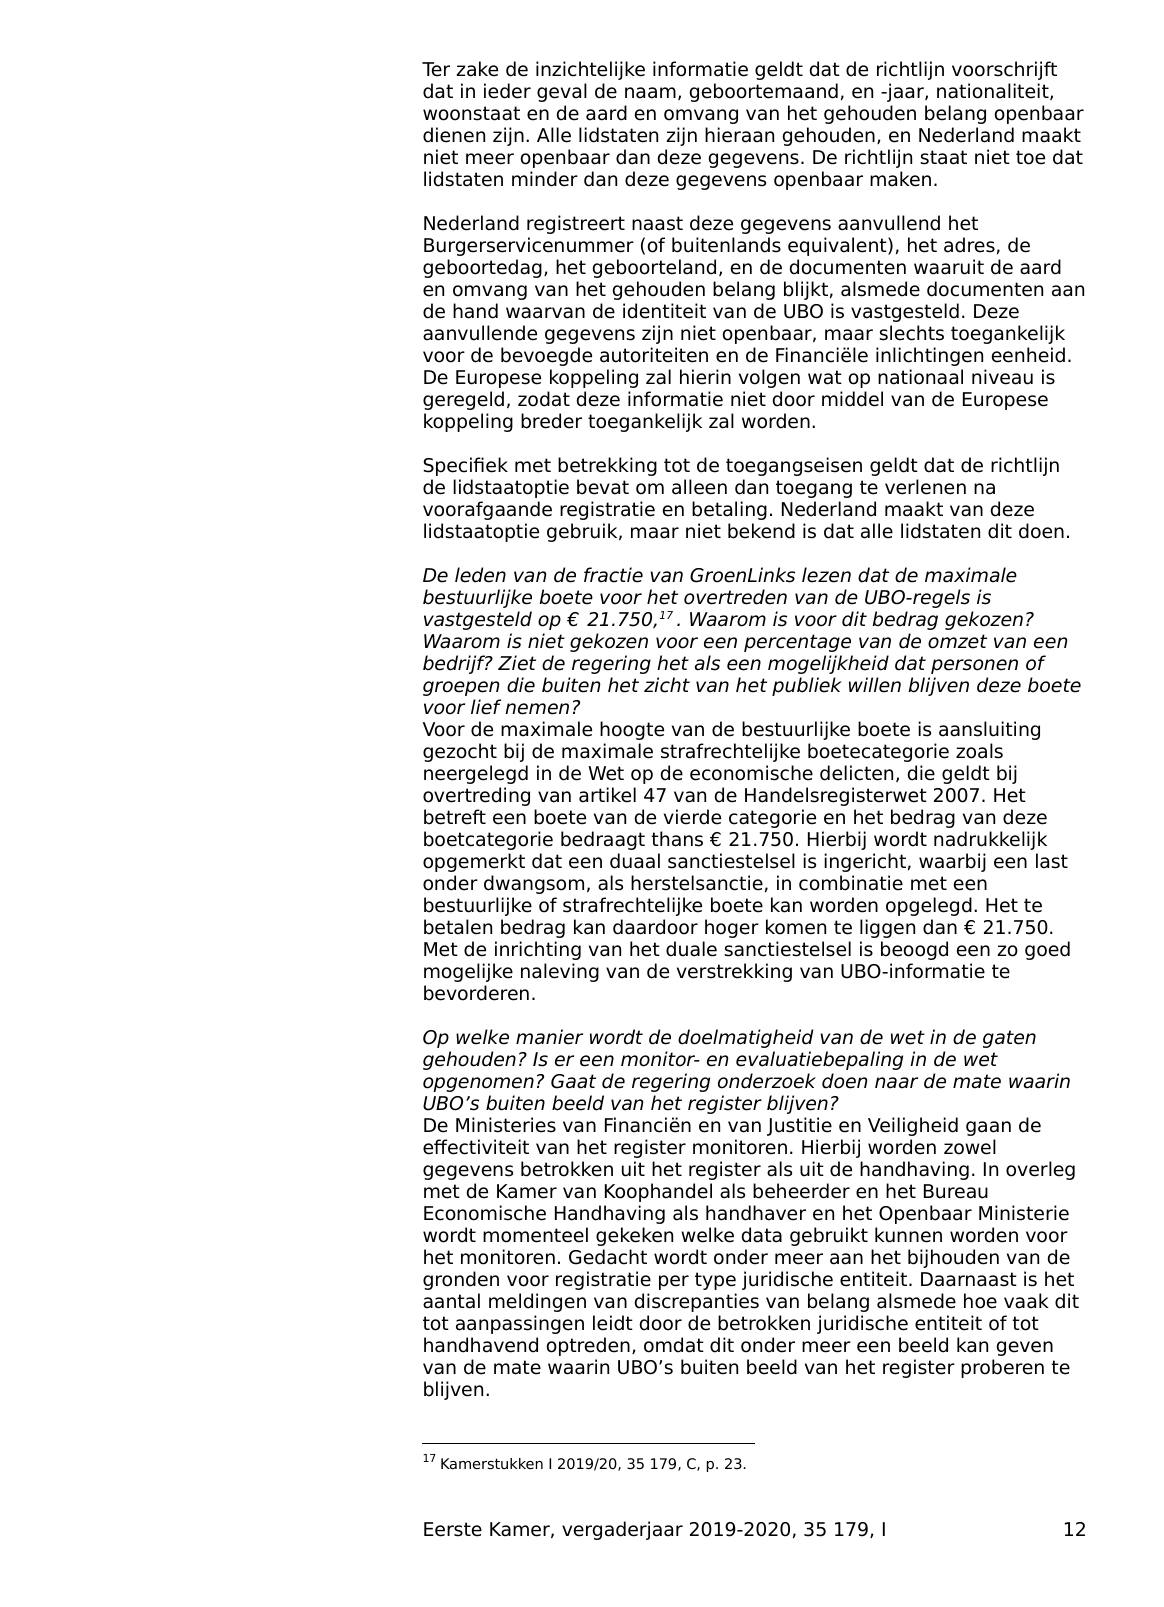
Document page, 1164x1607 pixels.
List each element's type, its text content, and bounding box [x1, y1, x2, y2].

text Voor de maximale hoogte van de bestuurlijke boete is aansluiting gezocht bij de maximale strafrechtelijke boetecategorie zoals neergelegd in de Wet op de economische delicten, die geldt bij overtreding van artikel 47 van de Handelsregisterwet 2007. Het betreft een boete van de vierde categorie en het bedrag van deze boetcategorie bedraagt thans € 21.750. Hierbij wordt nadrukkelijk opgemerkt dat een duaal sanctiestelsel is ingericht, waarbij een last onder dwangsom, als herstelsanctie, in combinatie met een bestuurlijke of strafrechtelijke boete kan worden opgelegd. Het te betalen bedrag kan daardoor hoger komen te liggen dan € 21.750. Met de inrichting van het duale sanctiestelsel is beoogd een zo goed mogelijke naleving van de verstrekking van UBO-informatie te bevorderen. [422, 719, 1087, 1005]
text De leden van de fractie van GroenLinks lezen dat de maximale bestuurlijke boete voor het overtreden van de UBO-regels is vastgesteld op € 21.750,. Waarom is voor dit bedrag gekozen? Waarom is niet gekozen voor een percentage van de omzet van een bedrijf? Ziet de regering het als een mogelijkheid dat personen of groepen die buiten het zicht van het publiek willen blijven deze boete voor lief nemen? [422, 565, 1087, 719]
text Kamerstukken I 2019/20, 35 179, C, p. 23. [422, 1452, 1087, 1474]
text Ter zake de inzichtelijke informatie geldt dat de richtlijn voorschrijft dat in ieder geval de naam, geboortemaand, en -jaar, nationaliteit, woonstaat en de aard en omvang van het gehouden belang openbaar dienen zijn. Alle lidstaten zijn hieraan gehouden, en Nederland maakt niet meer openbaar dan deze gegevens. De richtlijn staat niet toe dat lidstaten minder dan deze gegevens openbaar maken. [422, 59, 1087, 191]
text De Ministeries van Financiën en van Justitie en Veiligheid gaan de effectiviteit van het register monitoren. Hierbij worden zowel gegevens betrokken uit het register als uit de handhaving. In overleg met de Kamer van Koophandel als beheerder en het Bureau Economische Handhaving als handhaver en het Openbaar Ministerie wordt momenteel gekeken welke data gebruikt kunnen worden voor het monitoren. Gedacht wordt onder meer aan het bijhouden van de gronden voor registratie per type juridische entiteit. Daarnaast is het aantal meldingen van discrepanties van belang alsmede hoe vaak dit tot aanpassingen leidt door de betrokken juridische entiteit of tot handhavend optreden, omdat dit onder meer een beeld kan geven van de mate waarin UBO’s buiten beeld van het register proberen te blijven. [422, 1115, 1087, 1401]
text Op welke manier wordt de doelmatigheid van de wet in de gaten gehouden? Is er een monitor- en evaluatiebepaling in de wet opgenomen? Gaat de regering onderzoek doen naar de mate waarin UBO’s buiten beeld van het register blijven? [422, 1027, 1087, 1115]
text Nederland registreert naast deze gegevens aanvullend het Burgerservicenummer (of buitenlands equivalent), het adres, de geboortedag, het geboorteland, en de documenten waaruit de aard en omvang van het gehouden belang blijkt, alsmede documenten aan de hand waarvan de identiteit van de UBO is vastgesteld. Deze aanvullende gegevens zijn niet openbaar, maar slechts toegankelijk voor de bevoegde autoriteiten en de Financiële inlichtingen eenheid. De Europese koppeling zal hierin volgen wat op nationaal niveau is geregeld, zodat deze informatie niet door middel van de Europese koppeling breder toegankelijk zal worden. [422, 213, 1087, 433]
text Specifiek met betrekking tot de toegangseisen geldt dat de richtlijn de lidstaatoptie bevat om alleen dan toegang te verlenen na voorafgaande registratie en betaling. Nederland maakt van deze lidstaatoptie gebruik, maar niet bekend is dat alle lidstaten dit doen. [422, 455, 1087, 543]
